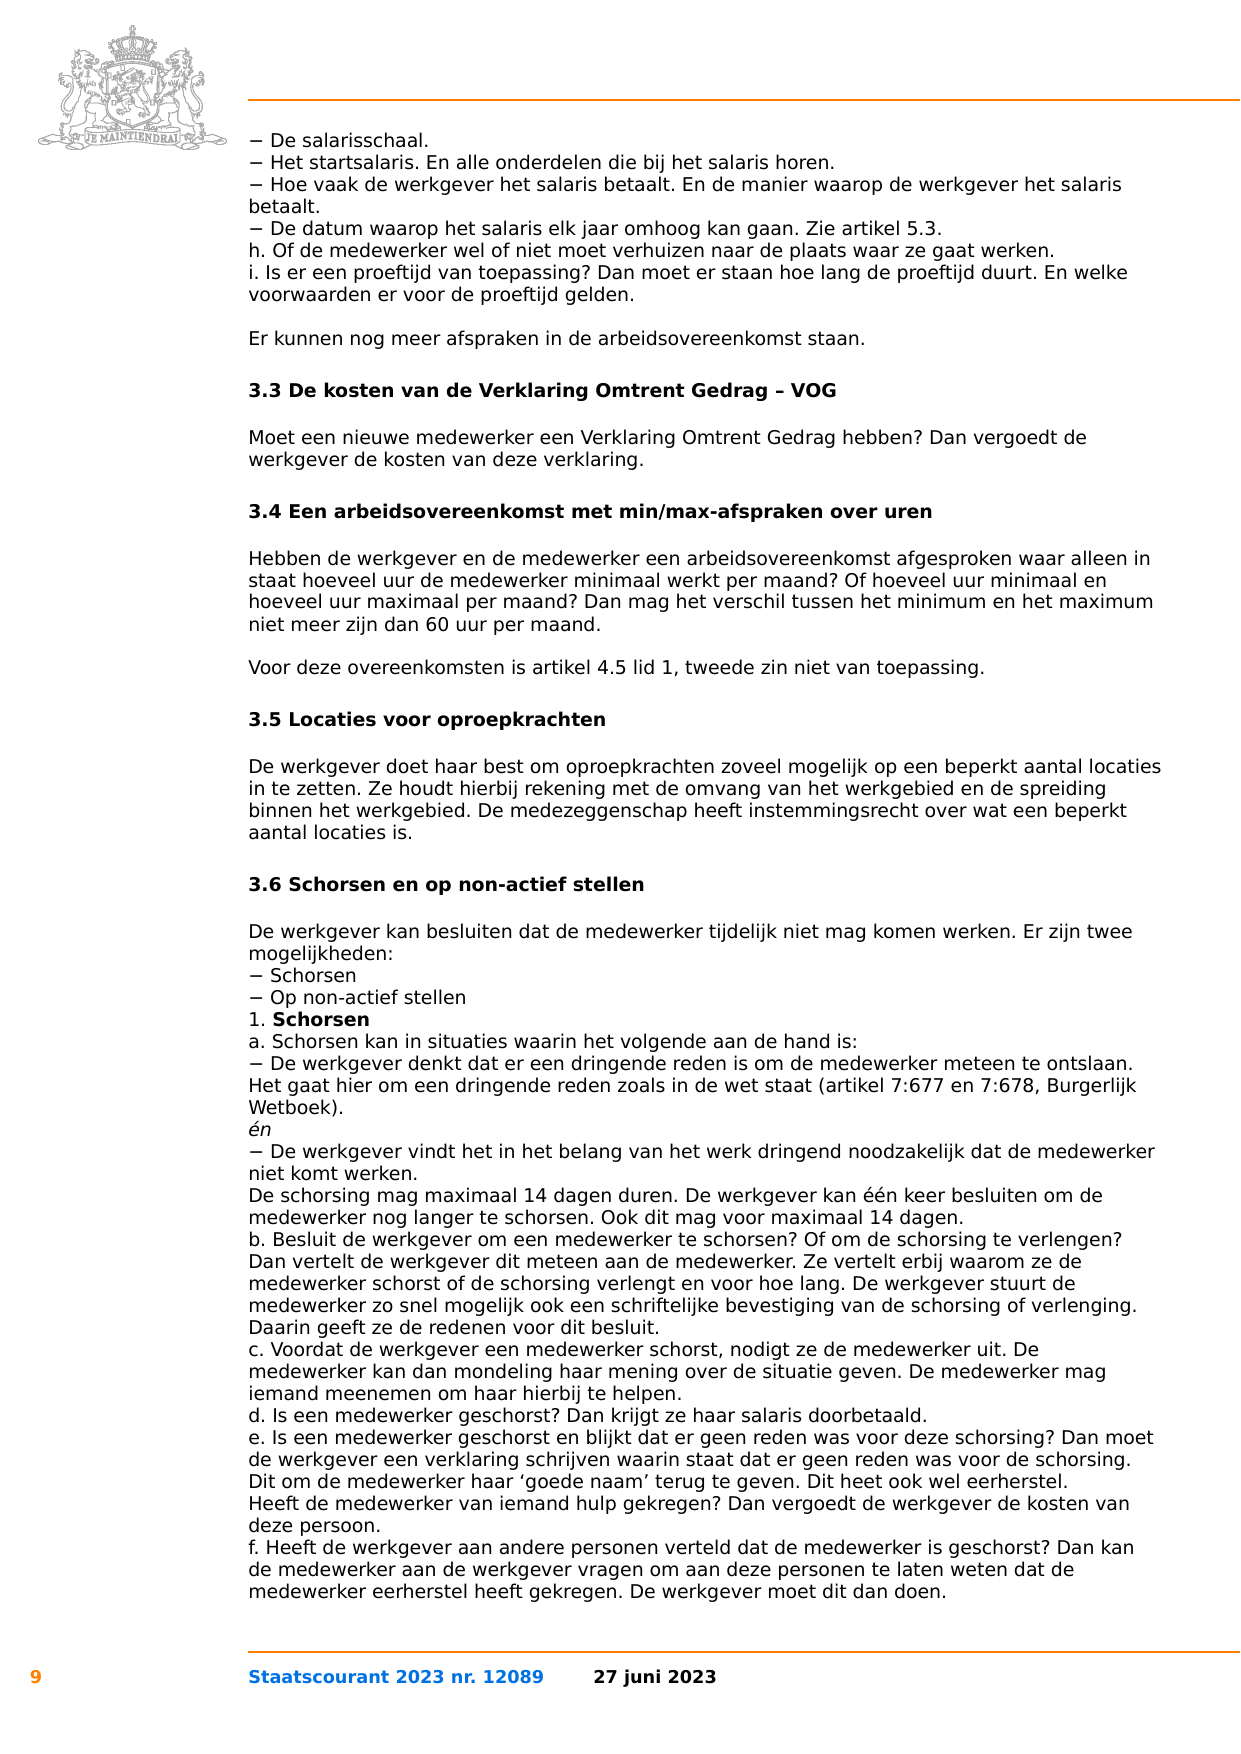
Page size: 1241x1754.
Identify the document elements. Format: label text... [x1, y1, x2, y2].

text i. Is er een proeftijd van toepassing? Dan moet er staan hoe lang de proeftijd duurt. En welke voorwaarden er voor de proeftijd gelden. [248, 262, 1163, 306]
text Voor deze overeenkomsten is artikel 4.5 lid 1, tweede zin niet van toepassing. [248, 657, 1163, 679]
picture [38, 25, 227, 150]
text Heeft de medewerker van iemand hulp gekregen? Dan vergoedt de werkgever de kosten van deze persoon. [248, 1493, 1163, 1537]
text − De werkgever vindt het in het belang van het werk dringend noodzakelijk dat de medewerker niet komt werken. [248, 1141, 1163, 1185]
text − De werkgever denkt dat er een dringende reden is om de medewerker meteen te ontslaan. Het gaat hier om een dringende reden zoals in de wet staat (artikel 7:677 en 7:678, Burgerlijk Wetboek). [248, 1053, 1163, 1119]
text − Schorsen [248, 965, 1163, 987]
text c. Voordat de werkgever een medewerker schorst, nodigt ze de medewerker uit. De medewerker kan dan mondeling haar mening over de situatie geven. De medewerker mag iemand meenemen om haar hierbij te helpen. [248, 1339, 1163, 1405]
text h. Of de medewerker wel of niet moet verhuizen naar de plaats waar ze gaat werken. [248, 240, 1163, 262]
text Moet een nieuwe medewerker een Verklaring Omtrent Gedrag hebben? Dan vergoedt de werkgever de kosten van deze verklaring. [248, 427, 1163, 471]
text − Het startsalaris. En alle onderdelen die bij het salaris horen. [248, 152, 1163, 174]
subtitle 3.3 De kosten van de Verklaring Omtrent Gedrag – VOG [248, 379, 1163, 402]
text e. Is een medewerker geschorst en blijkt dat er geen reden was voor deze schorsing? Dan moet de werkgever een verklaring schrijven waarin staat dat er geen reden was voor de schorsing. Dit om de medewerker haar ‘goede naam’ terug te geven. Dit heet ook wel eerherstel. [248, 1427, 1163, 1493]
text Er kunnen nog meer afspraken in de arbeidsovereenkomst staan. [248, 328, 1163, 349]
text a. Schorsen kan in situaties waarin het volgende aan de hand is: [248, 1031, 1163, 1053]
text d. Is een medewerker geschorst? Dan krijgt ze haar salaris doorbetaald. [248, 1405, 1163, 1427]
text én [248, 1119, 1163, 1141]
subtitle 3.5 Locaties voor oproepkrachten [248, 709, 1163, 731]
text − De salarisschaal. [248, 130, 1163, 152]
text − Hoe vaak de werkgever het salaris betaalt. En de manier waarop de werkgever het salaris betaalt. [248, 174, 1163, 218]
text 1. Schorsen [248, 1009, 1163, 1031]
subtitle 3.4 Een arbeidsovereenkomst met min/max-afspraken over uren [248, 501, 1163, 522]
text Hebben de werkgever en de medewerker een arbeidsovereenkomst afgesproken waar alleen in staat hoeveel uur de medewerker minimaal werkt per maand? Of hoeveel uur minimaal en hoeveel uur maximaal per maand? Dan mag het verschil tussen het minimum en het maximum niet meer zijn dan 60 uur per maand. [248, 547, 1163, 635]
subtitle 3.6 Schorsen en op non-actief stellen [248, 874, 1163, 896]
text De werkgever kan besluiten dat de medewerker tijdelijk niet mag komen werken. Er zijn twee mogelijkheden: [248, 921, 1163, 965]
text b. Besluit de werkgever om een medewerker te schorsen? Of om de schorsing te verlengen? Dan vertelt de werkgever dit meteen aan de medewerker. Ze vertelt erbij waarom ze de medewerker schorst of de schorsing verlengt en voor hoe lang. De werkgever stuurt de medewerker zo snel mogelijk ook een schriftelijke bevestiging van de schorsing of verlenging. Daarin geeft ze de redenen voor dit besluit. [248, 1229, 1163, 1339]
text f. Heeft de werkgever aan andere personen verteld dat de medewerker is geschorst? Dan kan de medewerker aan de werkgever vragen om aan deze personen te laten weten dat de medewerker eerherstel heeft gekregen. De werkgever moet dit dan doen. [248, 1537, 1163, 1602]
text De werkgever doet haar best om oproepkrachten zoveel mogelijk op een beperkt aantal locaties in te zetten. Ze houdt hierbij rekening met de omvang van het werkgebied en de spreiding binnen het werkgebied. De medezeggenschap heeft instemmingsrecht over wat een beperkt aantal locaties is. [248, 756, 1163, 844]
text − Op non-actief stellen [248, 987, 1163, 1009]
text De schorsing mag maximaal 14 dagen duren. De werkgever kan één keer besluiten om de medewerker nog langer te schorsen. Ook dit mag voor maximaal 14 dagen. [248, 1185, 1163, 1229]
text − De datum waarop het salaris elk jaar omhoog kan gaan. Zie artikel 5.3. [248, 218, 1163, 240]
